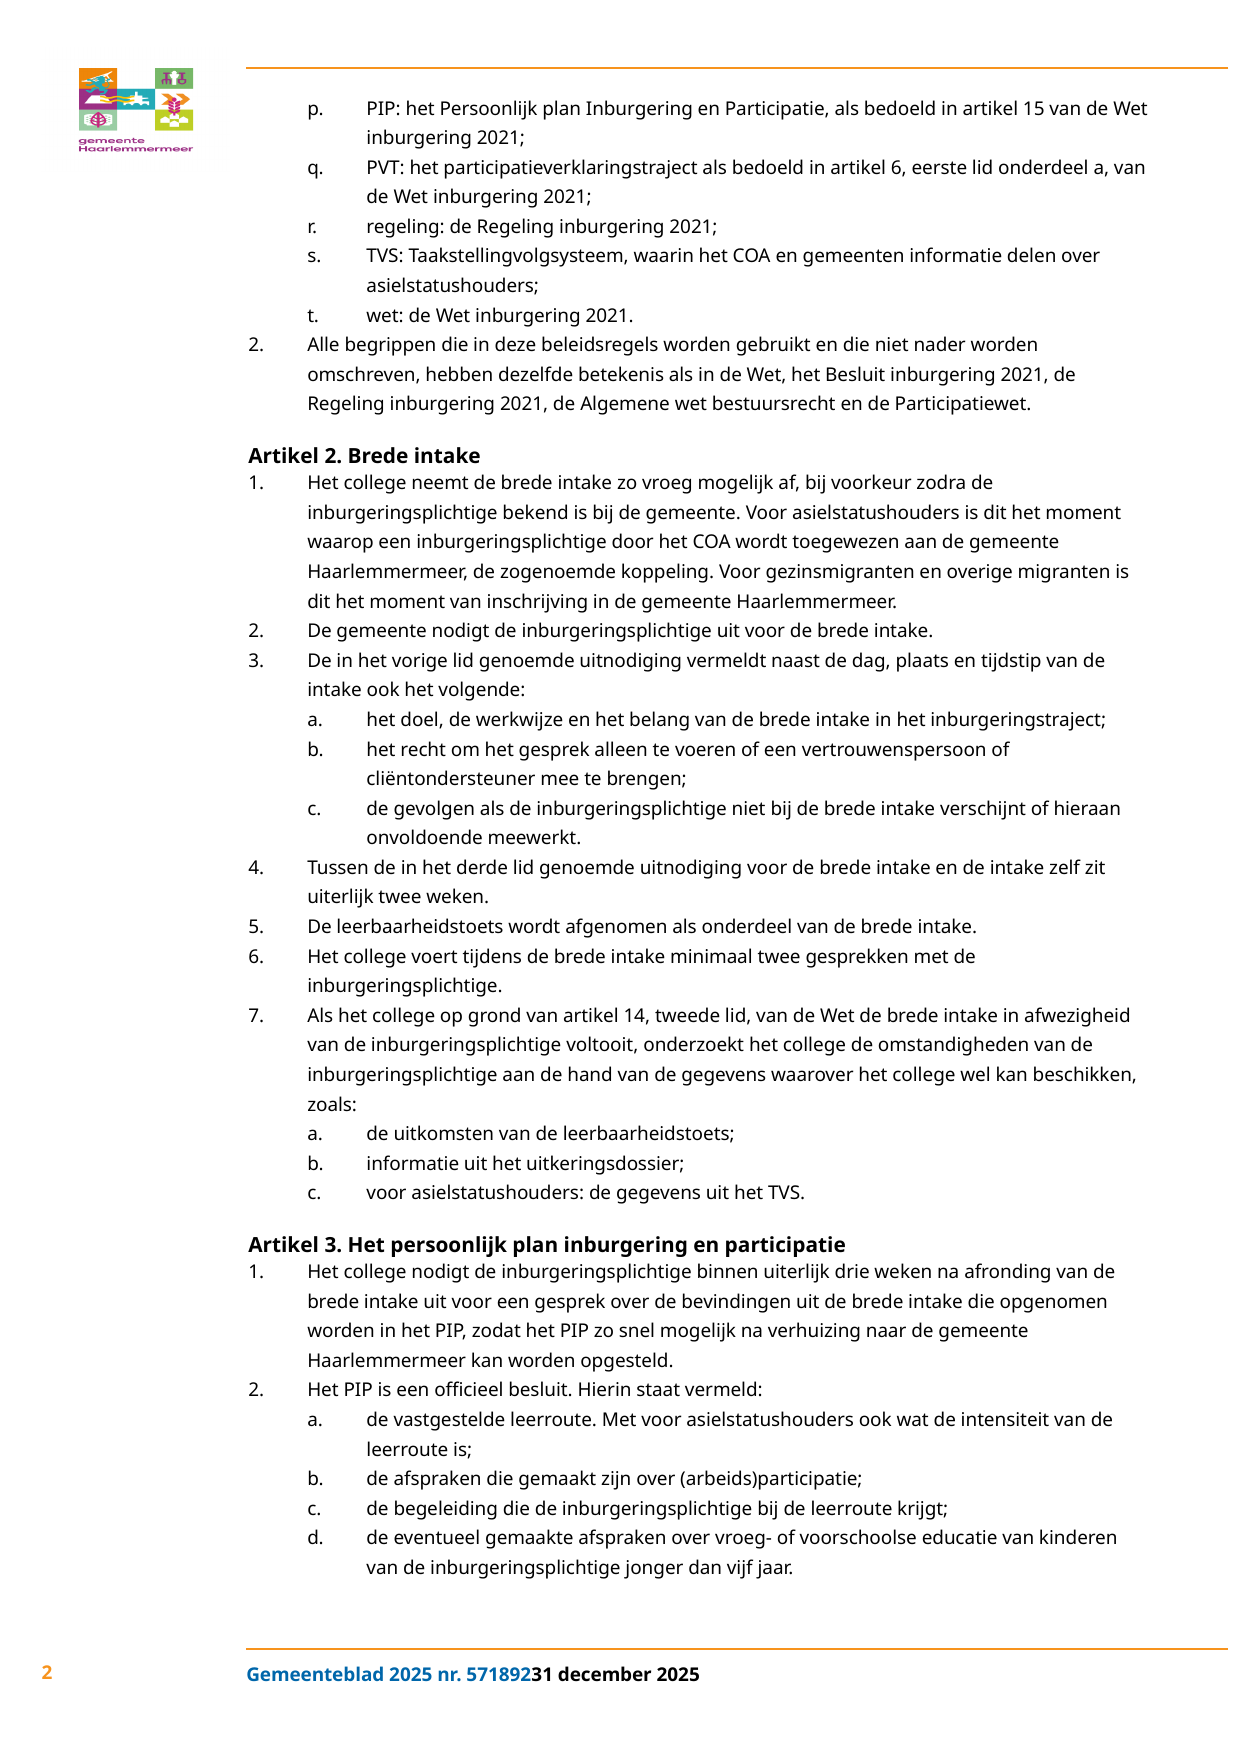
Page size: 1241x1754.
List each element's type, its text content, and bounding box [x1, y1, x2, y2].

list Als het college op grond van artikel 14, tweede lid, van de Wet de brede intake in afwezigheid van de inburgeringsplichtige voltooit, onderzoekt het college de omstandigheden van de inburgeringsplichtige aan de hand van de gegevens waarover het college wel kan beschikken, zoals: [248, 1002, 1152, 1116]
list de vastgestelde leerroute. Met voor asielstatushouders ook wat de intensiteit van de leerroute is; [307, 1406, 1152, 1462]
list Tussen de in het derde lid genoemde uitnodiging voor de brede intake en de intake zelf zit uiterlijk twee weken. [248, 854, 1152, 909]
list voor asielstatushouders: de gegevens uit het TVS. [307, 1179, 1152, 1205]
list Het college neemt de brede intake zo vroeg mogelijk af, bij voorkeur zodra de inburgeringsplichtige bekend is bij de gemeente. Voor asielstatushouders is dit het moment waarop een inburgeringsplichtige door het COA wordt toegewezen aan de gemeente Haarlemmermeer, de zogenoemde koppeling. Voor gezinsmigranten en overige migranten is dit het moment van inschrijving in de gemeente Haarlemmermeer. [248, 469, 1152, 613]
list informatie uit het uitkeringsdossier; [307, 1150, 1152, 1176]
list de uitkomsten van de leerbaarheidstoets; [307, 1120, 1152, 1146]
list de afspraken die gemaakt zijn over (arbeids)participatie; [307, 1465, 1152, 1491]
list de begeleiding die de inburgeringsplichtige bij de leerroute krijgt; [307, 1495, 1152, 1521]
list de eventueel gemaakte afspraken over vroeg- of voorschoolse educatie van kinderen van de inburgeringsplichtige jonger dan vijf jaar. [307, 1524, 1152, 1580]
list het recht om het gesprek alleen te voeren of een vertrouwenspersoon of cliëntondersteuner mee te brengen; [307, 736, 1152, 791]
list Het college voert tijdens de brede intake minimaal twee gesprekken met de inburgeringsplichtige. [248, 943, 1152, 998]
list De leerbaarheidstoets wordt afgenomen als onderdeel van de brede intake. [248, 913, 1152, 939]
list regeling: de Regeling inburgering 2021; [307, 213, 1152, 239]
list het doel, de werkwijze en het belang van de brede intake in het inburgeringstraject; [307, 706, 1152, 732]
list PVT: het participatieverklaringstraject als bedoeld in artikel 6, eerste lid onderdeel a, van de Wet inburgering 2021; [307, 154, 1152, 209]
text Artikel 3. Het persoonlijk plan inburgering en participatie [248, 1230, 1152, 1258]
list Het college nodigt de inburgeringsplichtige binnen uiterlijk drie weken na afronding van de brede intake uit voor een gesprek over de bevindingen uit de brede intake die opgenomen worden in het PIP, zodat het PIP zo snel mogelijk na verhuizing naar de gemeente Haarlemmermeer kan worden opgesteld. [248, 1258, 1152, 1373]
list PIP: het Persoonlijk plan Inburgering en Participatie, als bedoeld in artikel 15 van de Wet inburgering 2021; [307, 95, 1152, 150]
list TVS: Taakstellingvolgsysteem, waarin het COA en gemeenten informatie delen over asielstatushouders; [307, 243, 1152, 298]
list de gevolgen als de inburgeringsplichtige niet bij de brede intake verschijnt of hieraan onvoldoende meewerkt. [307, 795, 1152, 850]
list Het PIP is een officieel besluit. Hierin staat vermeld: [248, 1377, 1152, 1402]
text Artikel 2. Brede intake [248, 441, 1152, 469]
list De gemeente nodigt de inburgeringsplichtige uit voor de brede intake. [248, 617, 1152, 643]
picture [41, 47, 231, 172]
list De in het vorige lid genoemde uitnodiging vermeldt naast de dag, plaats en tijdstip van de intake ook het volgende: [248, 647, 1152, 702]
list wet: de Wet inburgering 2021. [307, 302, 1152, 328]
list Alle begrippen die in deze beleidsregels worden gebruikt en die niet nader worden omschreven, hebben dezelfde betekenis als in de Wet, het Besluit inburgering 2021, de Regeling inburgering 2021, de Algemene wet bestuursrecht en de Participatiewet. [248, 331, 1152, 416]
